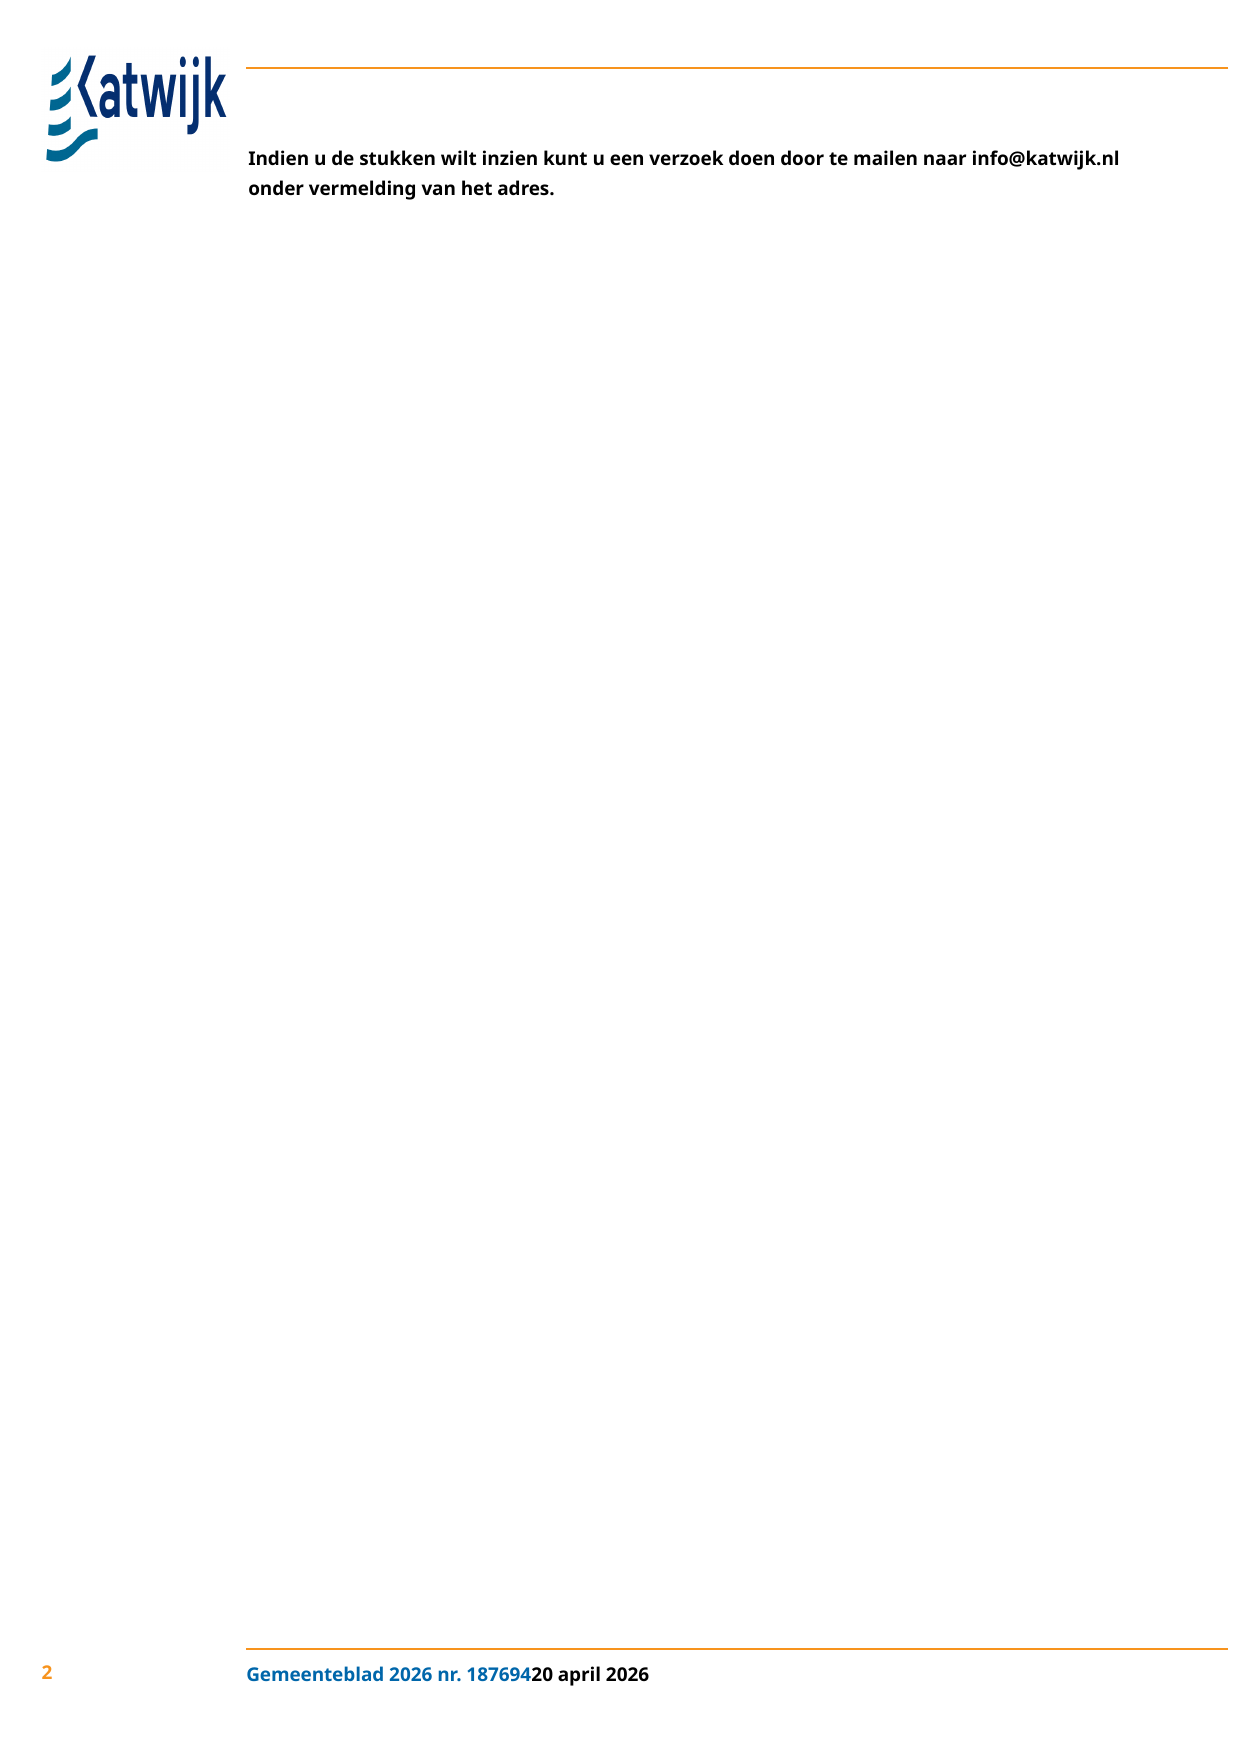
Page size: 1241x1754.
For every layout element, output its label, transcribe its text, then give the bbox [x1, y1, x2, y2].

text Indien u de stukken wilt inzien kunt u een verzoek doen door te mailen naar info@katwijk.nl onder vermelding van het adres. [248, 145, 1152, 201]
picture [41, 47, 231, 172]
